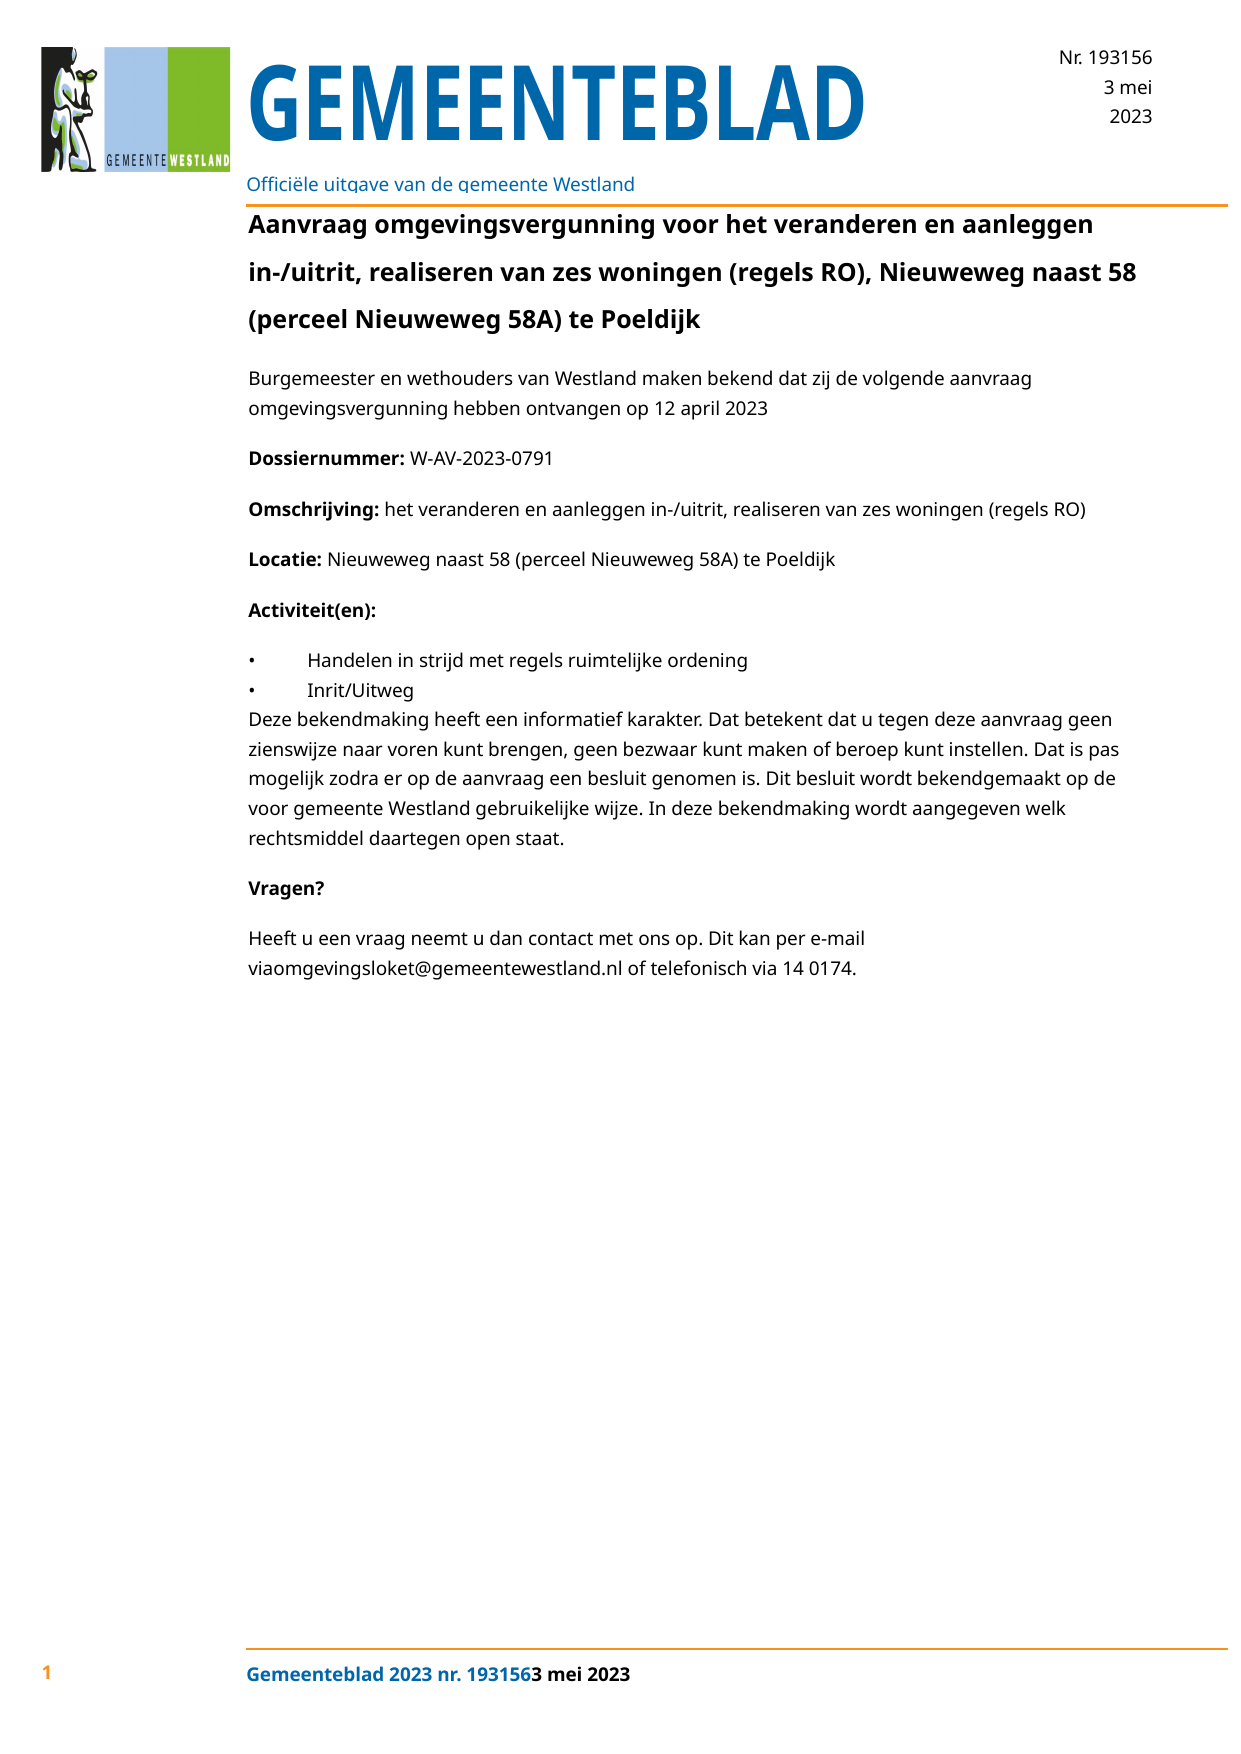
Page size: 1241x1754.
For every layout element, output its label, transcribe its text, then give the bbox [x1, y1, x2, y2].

text Dossiernummer: W-AV-2023-0791 [248, 446, 1152, 471]
text Deze bekendmaking heeft een informatief karakter. Dat betekent dat u tegen deze aanvraag geen zienswijze naar voren kunt brengen, geen bezwaar kunt maken of beroep kunt instellen. Dat is pas mogelijk zodra er op de aanvraag een besluit genomen is. Dit besluit wordt bekendgemaakt op de voor gemeente Westland gebruikelijke wijze. In deze bekendmaking wordt aangegeven welk rechtsmiddel daartegen open staat. [248, 706, 1152, 850]
text Aanvraag omgevingsvergunning voor het veranderen en aanleggen in-/uitrit, realiseren van zes woningen (regels RO), Nieuweweg naast 58 (perceel Nieuweweg 58A) te Poeldijk [248, 207, 1152, 336]
list Inrit/Uitweg [248, 677, 1152, 702]
text Burgemeester en wethouders van Westland maken bekend dat zij de volgende aanvraag omgevingsvergunning hebben ontvangen op 12 april 2023 [248, 366, 1152, 421]
text Heeft u een vraag neemt u dan contact met ons op. Dit kan per e-mail viaomgevingsloket@gemeentewestland.nl of telefonisch via 14 0174. [248, 926, 1152, 981]
text Vragen? [248, 875, 1152, 901]
text Activiteit(en): [248, 597, 1152, 622]
picture [41, 47, 231, 172]
text Omschrijving: het veranderen en aanleggen in-/uitrit, realiseren van zes woningen (regels RO) [248, 496, 1152, 522]
list Handelen in strijd met regels ruimtelijke ordening [248, 647, 1152, 673]
text Locatie: Nieuweweg naast 58 (perceel Nieuweweg 58A) te Poeldijk [248, 546, 1152, 572]
